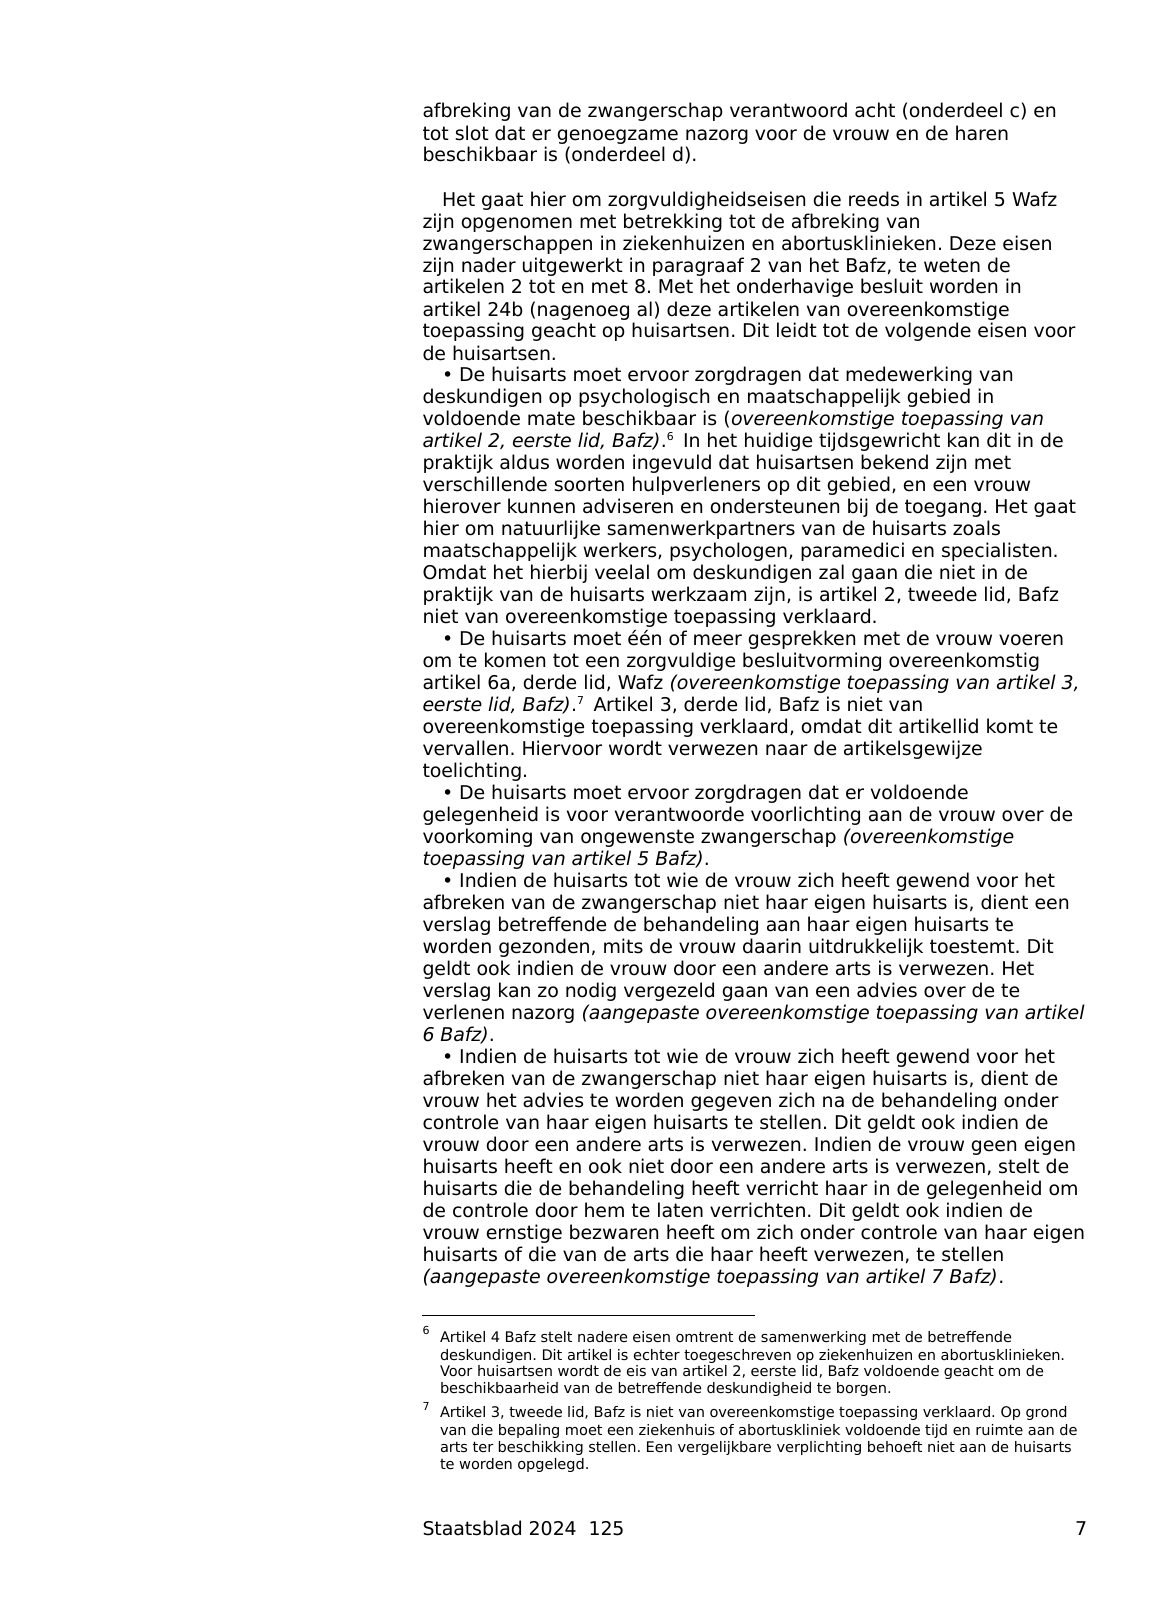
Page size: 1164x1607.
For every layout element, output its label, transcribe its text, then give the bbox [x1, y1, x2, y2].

text Artikel 4 Bafz stelt nadere eisen omtrent de samenwerking met de betreffende deskundigen. Dit artikel is echter toegeschreven op ziekenhuizen en abortusklinieken. Voor huisartsen wordt de eis van artikel 2, eerste lid, Bafz voldoende geacht om de beschikbaarheid van de betreffende deskundigheid te borgen. [422, 1324, 1087, 1397]
text • Indien de huisarts tot wie de vrouw zich heeft gewend voor het afbreken van de zwangerschap niet haar eigen huisarts is, dient een verslag betreffende de behandeling aan haar eigen huisarts te worden gezonden, mits de vrouw daarin uitdrukkelijk toestemt. Dit geldt ook indien de vrouw door een andere arts is verwezen. Het verslag kan zo nodig vergezeld gaan van een advies over de te verlenen nazorg (aangepaste overeenkomstige toepassing van artikel 6 Bafz). [422, 870, 1087, 1046]
text Het gaat hier om zorgvuldigheidseisen die reeds in artikel 5 Wafz zijn opgenomen met betrekking tot de afbreking van zwangerschappen in ziekenhuizen en abortusklinieken. Deze eisen zijn nader uitgewerkt in paragraaf 2 van het Bafz, te weten de artikelen 2 tot en met 8. Met het onderhavige besluit worden in artikel 24b (nagenoeg al) deze artikelen van overeenkomstige toepassing geacht op huisartsen. Dit leidt tot de volgende eisen voor de huisartsen. [422, 188, 1087, 364]
text • De huisarts moet ervoor zorgdragen dat medewerking van deskundigen op psychologisch en maatschappelijk gebied in voldoende mate beschikbaar is (overeenkomstige toepassing van artikel 2, eerste lid, Bafz). In het huidige tijdsgewricht kan dit in de praktijk aldus worden ingevuld dat huisartsen bekend zijn met verschillende soorten hulpverleners op dit gebied, en een vrouw hierover kunnen adviseren en ondersteunen bij de toegang. Het gaat hier om natuurlijke samenwerkpartners van de huisarts zoals maatschappelijk werkers, psychologen, paramedici en specialisten. Omdat het hierbij veelal om deskundigen zal gaan die niet in de praktijk van de huisarts werkzaam zijn, is artikel 2, tweede lid, Bafz niet van overeenkomstige toepassing verklaard. [422, 364, 1087, 628]
text • De huisarts moet ervoor zorgdragen dat er voldoende gelegenheid is voor verantwoorde voorlichting aan de vrouw over de voorkoming van ongewenste zwangerschap (overeenkomstige toepassing van artikel 5 Bafz). [422, 782, 1087, 870]
text • Indien de huisarts tot wie de vrouw zich heeft gewend voor het afbreken van de zwangerschap niet haar eigen huisarts is, dient de vrouw het advies te worden gegeven zich na de behandeling onder controle van haar eigen huisarts te stellen. Dit geldt ook indien de vrouw door een andere arts is verwezen. Indien de vrouw geen eigen huisarts heeft en ook niet door een andere arts is verwezen, stelt de huisarts die de behandeling heeft verricht haar in de gelegenheid om de controle door hem te laten verrichten. Dit geldt ook indien de vrouw ernstige bezwaren heeft om zich onder controle van haar eigen huisarts of die van de arts die haar heeft verwezen, te stellen (aangepaste overeenkomstige toepassing van artikel 7 Bafz). [422, 1046, 1087, 1287]
text • De huisarts moet één of meer gesprekken met de vrouw voeren om te komen tot een zorgvuldige besluitvorming overeenkomstig artikel 6a, derde lid, Wafz (overeenkomstige toepassing van artikel 3, eerste lid, Bafz). Artikel 3, derde lid, Bafz is niet van overeenkomstige toepassing verklaard, omdat dit artikellid komt te vervallen. Hiervoor wordt verwezen naar de artikelsgewijze toelichting. [422, 628, 1087, 782]
text Artikel 3, tweede lid, Bafz is niet van overeenkomstige toepassing verklaard. Op grond van die bepaling moet een ziekenhuis of abortuskliniek voldoende tijd en ruimte aan de arts ter beschikking stellen. Een vergelijkbare verplichting behoeft niet aan de huisarts te worden opgelegd. [422, 1400, 1087, 1473]
text afbreking van de zwangerschap verantwoord acht (onderdeel c) en tot slot dat er genoegzame nazorg voor de vrouw en de haren beschikbaar is (onderdeel d). [422, 100, 1087, 166]
